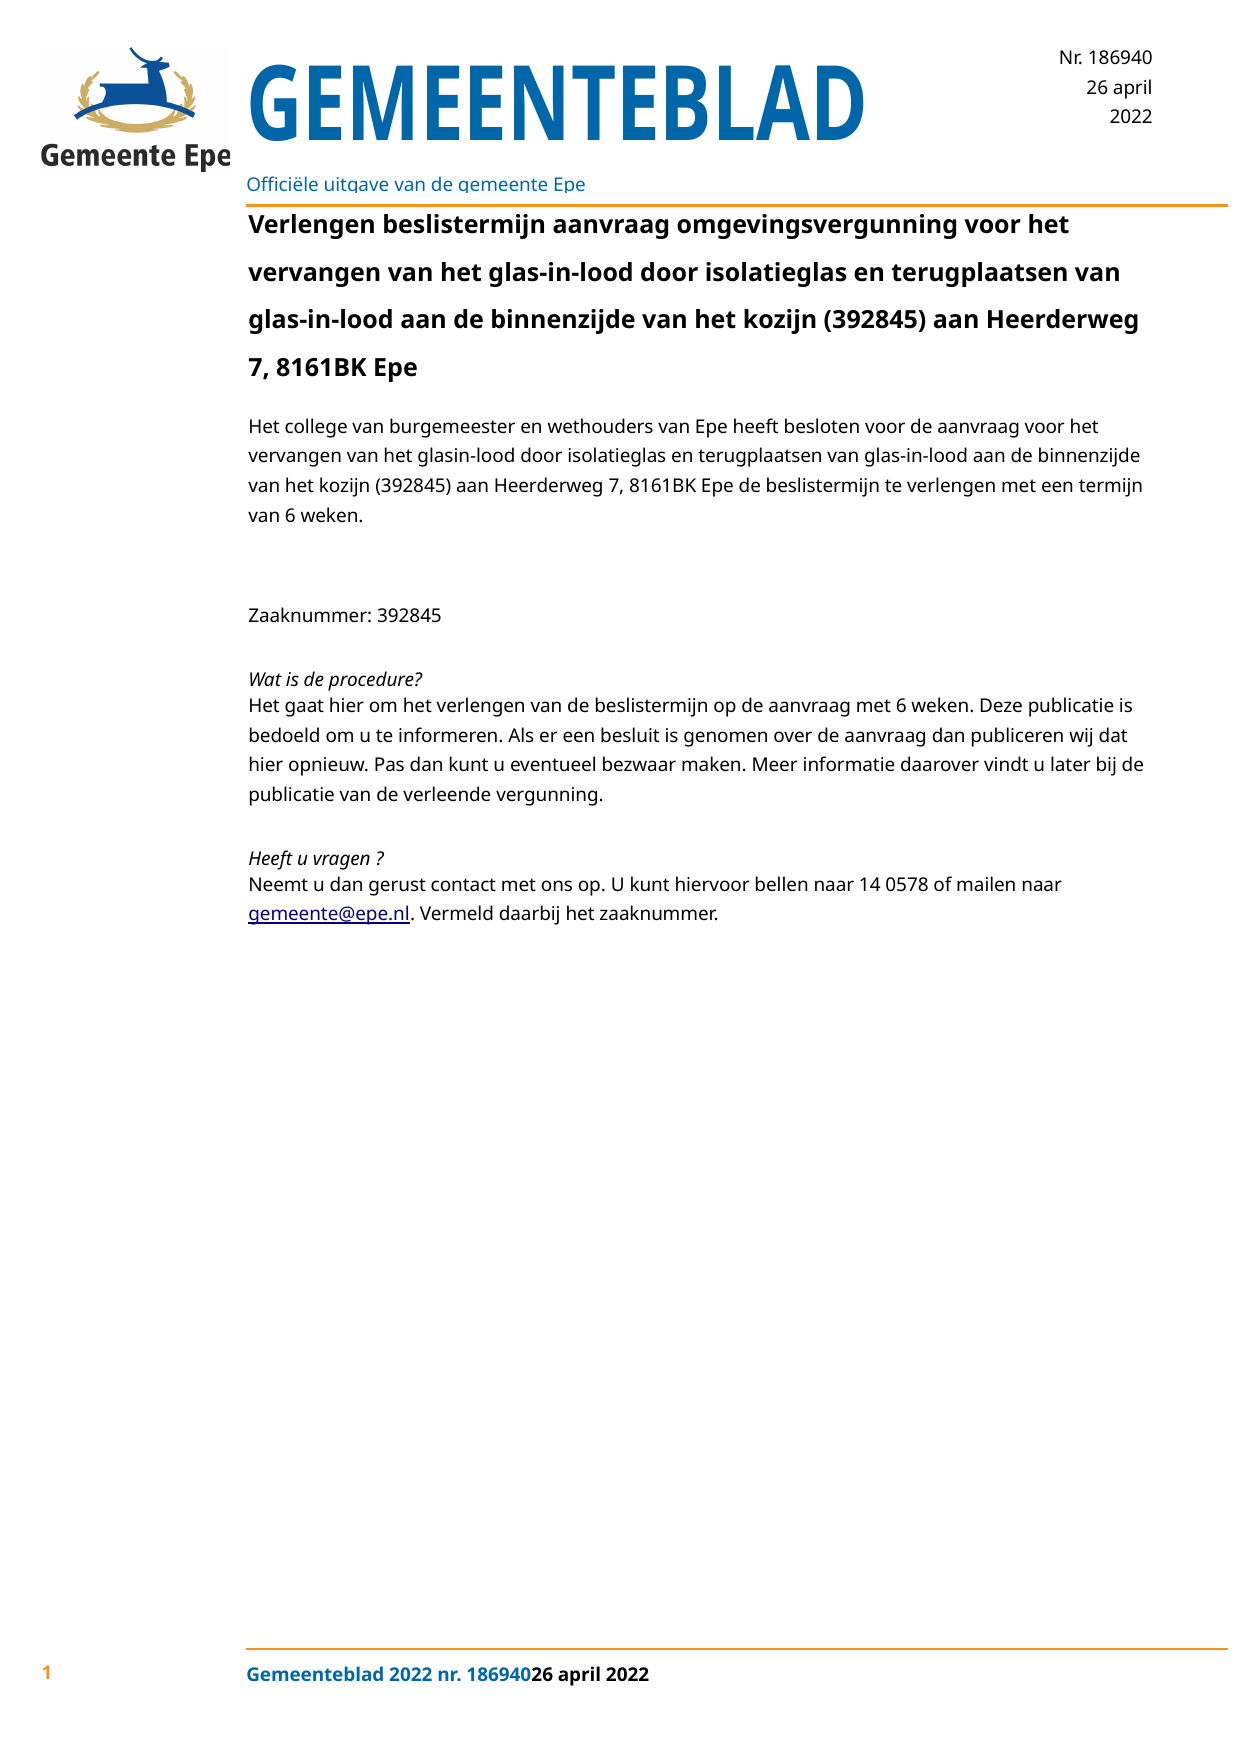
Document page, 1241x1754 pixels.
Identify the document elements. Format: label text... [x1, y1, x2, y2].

picture [41, 47, 231, 172]
text Het college van burgemeester en wethouders van Epe heeft besloten voor de aanvraag voor het vervangen van het glasin-lood door isolatieglas en terugplaatsen van glas-in-lood aan de binnenzijde van het kozijn (392845) aan Heerderweg 7, 8161BK Epe de beslistermijn te verlengen met een termijn van 6 weken. [248, 413, 1152, 528]
text Het gaat hier om het verlengen van de beslistermijn op de aanvraag met 6 weken. Deze publicatie is bedoeld om u te informeren. Als er een besluit is genomen over de aanvraag dan publiceren wij dat hier opnieuw. Pas dan kunt u eventueel bezwaar maken. Meer informatie daarover vindt u later bij de publicatie van de verleende vergunning. [248, 692, 1152, 807]
text Heeft u vragen ? [248, 845, 1152, 871]
text Verlengen beslistermijn aanvraag omgevingsvergunning voor het vervangen van het glas-in-lood door isolatieglas en terugplaatsen van glas-in-lood aan de binnenzijde van het kozijn (392845) aan Heerderweg 7, 8161BK Epe [248, 207, 1152, 384]
text Neemt u dan gerust contact met ons op. U kunt hiervoor bellen naar 14 0578 of mailen naar gemeente@epe.nl. Vermeld daarbij het zaaknummer. [248, 871, 1152, 926]
text Zaaknummer: 392845 [248, 603, 1152, 628]
text Wat is de procedure? [248, 667, 1152, 692]
